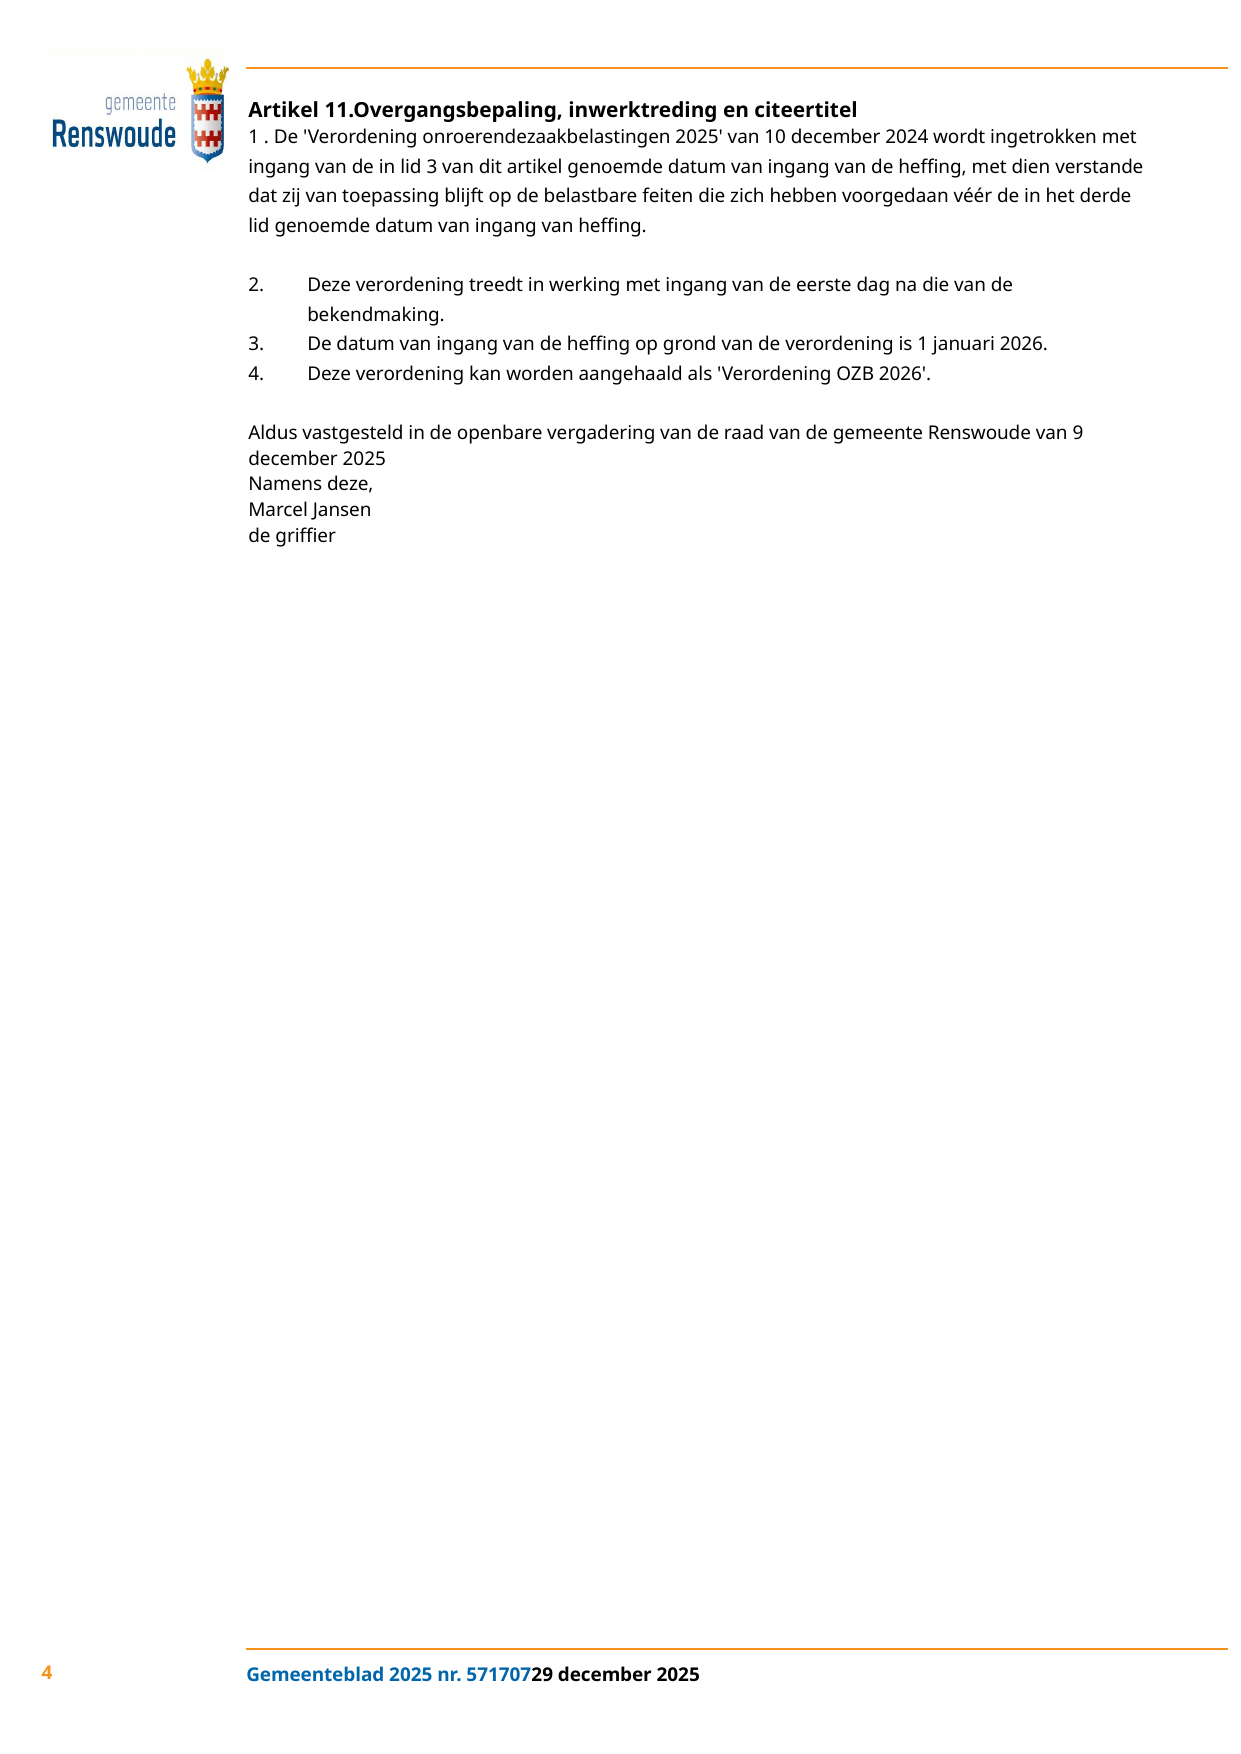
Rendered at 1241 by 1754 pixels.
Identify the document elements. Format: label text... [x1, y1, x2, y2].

list De datum van ingang van de heffing op grond van de verordening is 1 januari 2026. [248, 330, 1152, 356]
list Deze verordening treedt in werking met ingang van de eerste dag na die van de bekendmaking. [248, 271, 1152, 326]
text Artikel 11.Overgangsbepaling, inwerktreding en citeertitel [248, 95, 1152, 123]
picture [41, 47, 231, 172]
text 1 . De 'Verordening onroerendezaakbelastingen 2025' van 10 december 2024 wordt ingetrokken met ingang van de in lid 3 van dit artikel genoemde datum van ingang van de heffing, met dien verstande dat zij van toepassing blijft op de belastbare feiten die zich hebben voorgedaan véér de in het derde lid genoemde datum van ingang van heffing. [248, 123, 1152, 238]
text de griffier [248, 522, 1152, 548]
text Namens deze, [248, 471, 1152, 496]
text Aldus vastgesteld in de openbare vergadering van de raad van de gemeente Renswoude van 9 december 2025 [248, 419, 1152, 471]
list Deze verordening kan worden aangehaald als 'Verordening OZB 2026'. [248, 360, 1152, 386]
text Marcel Jansen [248, 496, 1152, 522]
